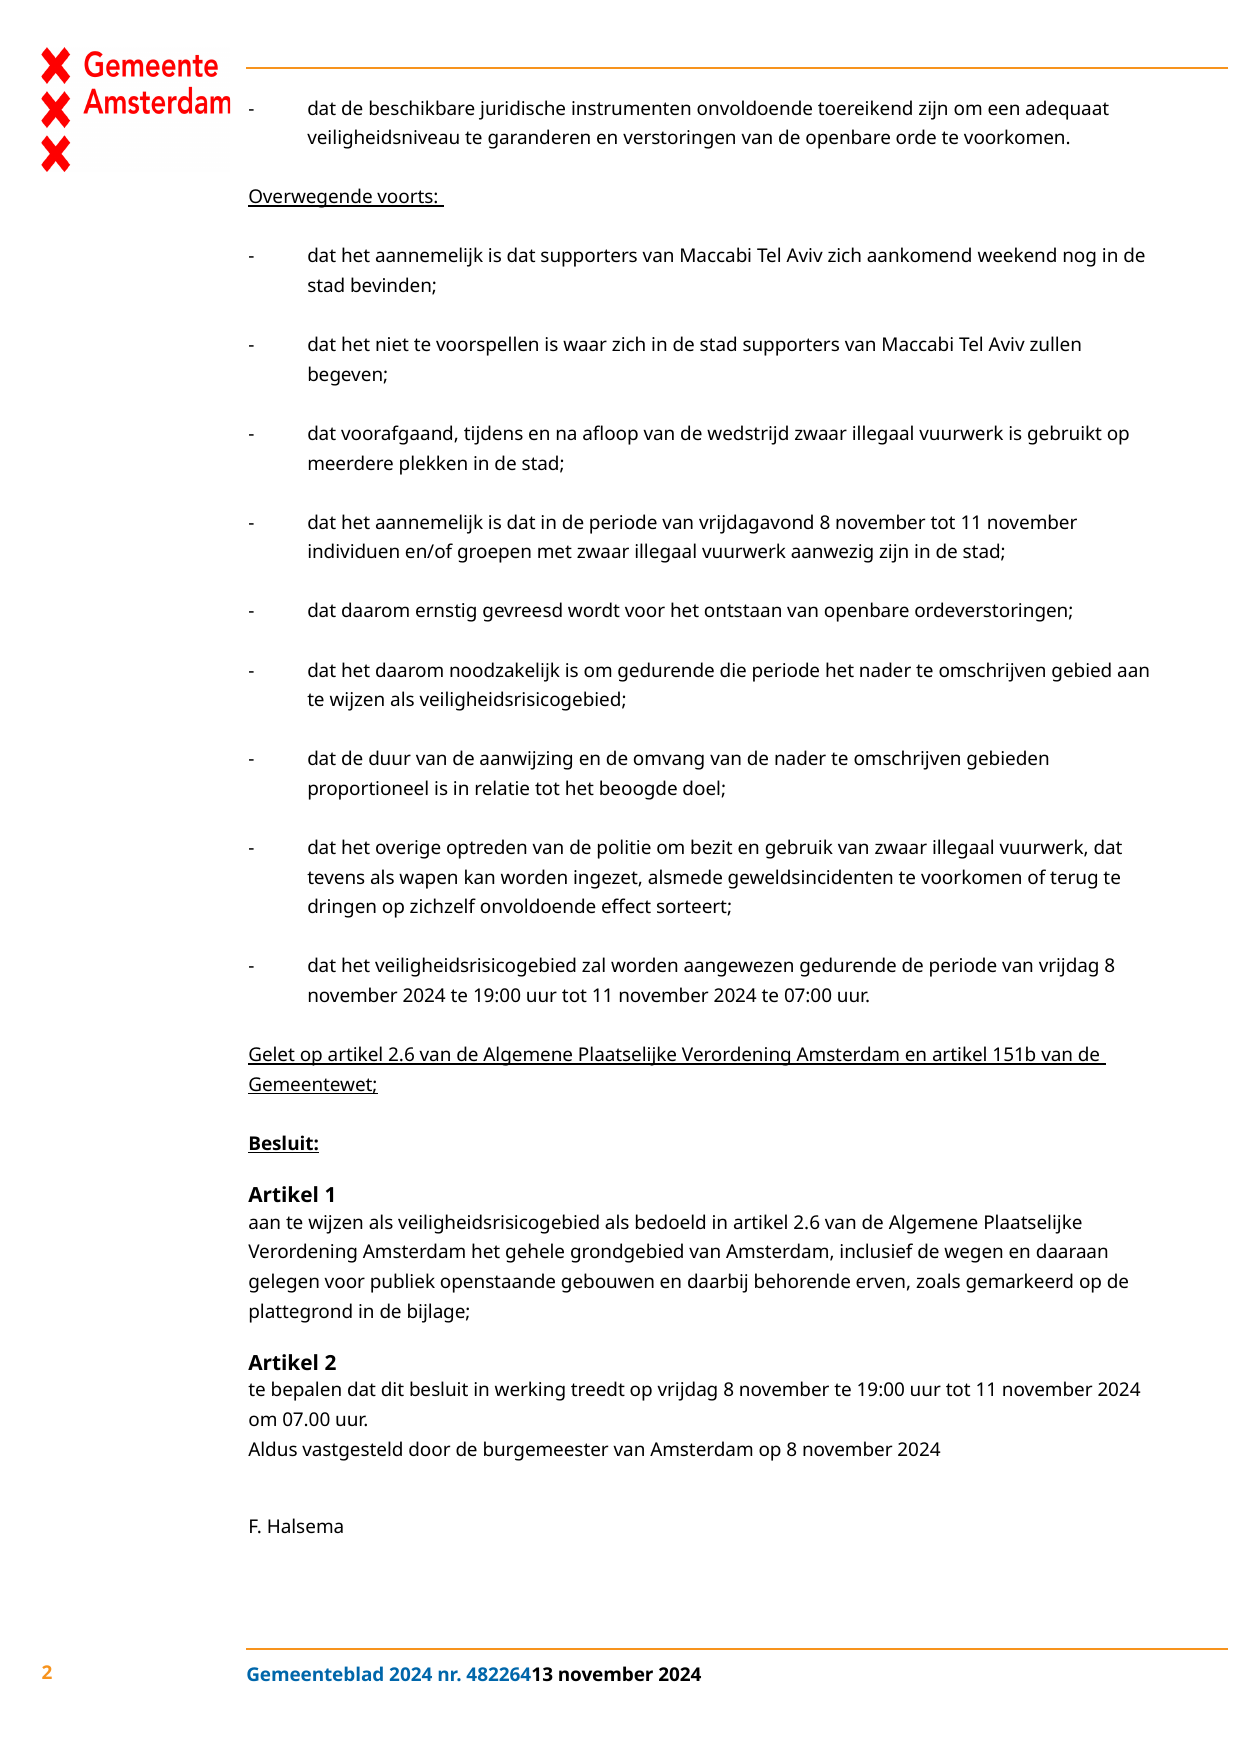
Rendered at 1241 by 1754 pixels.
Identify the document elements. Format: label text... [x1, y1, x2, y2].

text Overwegende voorts: [248, 183, 1152, 209]
text Gelet op artikel 2.6 van de Algemene Plaatselijke Verordening Amsterdam en artikel 151b van de Gemeentewet; [248, 1041, 1152, 1097]
list dat de beschikbare juridische instrumenten onvoldoende toereikend zijn om een adequaat veiligheidsniveau te garanderen en verstoringen van de openbare orde te voorkomen. [248, 95, 1152, 150]
list dat het daarom noodzakelijk is om gedurende die periode het nader te omschrijven gebied aan te wijzen als veiligheidsrisicogebied; [248, 657, 1152, 712]
list dat daarom ernstig gevreesd wordt voor het ontstaan van openbare ordeverstoringen; [248, 598, 1152, 623]
list dat voorafgaand, tijdens en na afloop van de wedstrijd zwaar illegaal vuurwerk is gebruikt op meerdere plekken in de stad; [248, 420, 1152, 476]
text aan te wijzen als veiligheidsrisicogebied als bedoeld in artikel 2.6 van de Algemene Plaatselijke Verordening Amsterdam het gehele grondgebied van Amsterdam, inclusief de wegen en daaraan gelegen voor publiek openstaande gebouwen en daarbij behorende erven, zoals gemarkeerd op de plattegrond in de bijlage; [248, 1209, 1152, 1323]
text Aldus vastgesteld door de burgemeester van Amsterdam op 8 november 2024 [248, 1436, 1152, 1462]
list dat het aannemelijk is dat supporters van Maccabi Tel Aviv zich aankomend weekend nog in de stad bevinden; [248, 243, 1152, 298]
list dat het aannemelijk is dat in de periode van vrijdagavond 8 november tot 11 november individuen en/of groepen met zwaar illegaal vuurwerk aanwezig zijn in de stad; [248, 509, 1152, 564]
list dat het veiligheidsrisicogebied zal worden aangewezen gedurende de periode van vrijdag 8 november 2024 te 19:00 uur tot 11 november 2024 te 07:00 uur. [248, 953, 1152, 1008]
list dat het overige optreden van de politie om bezit en gebruik van zwaar illegaal vuurwerk, dat tevens als wapen kan worden ingezet, alsmede geweldsincidenten te voorkomen of terug te dringen op zichzelf onvoldoende effect sorteert; [248, 834, 1152, 919]
list dat de duur van de aanwijzing en de omvang van de nader te omschrijven gebieden proportioneel is in relatie tot het beoogde doel; [248, 746, 1152, 801]
text Artikel 2 [248, 1348, 1152, 1377]
text Artikel 1 [248, 1181, 1152, 1209]
text Besluit: [248, 1130, 1152, 1156]
picture [41, 47, 231, 172]
text F. Halsema [248, 1513, 1152, 1539]
list dat het niet te voorspellen is waar zich in de stad supporters van Maccabi Tel Aviv zullen begeven; [248, 331, 1152, 387]
text te bepalen dat dit besluit in werking treedt op vrijdag 8 november te 19:00 uur tot 11 november 2024 om 07.00 uur. [248, 1377, 1152, 1432]
